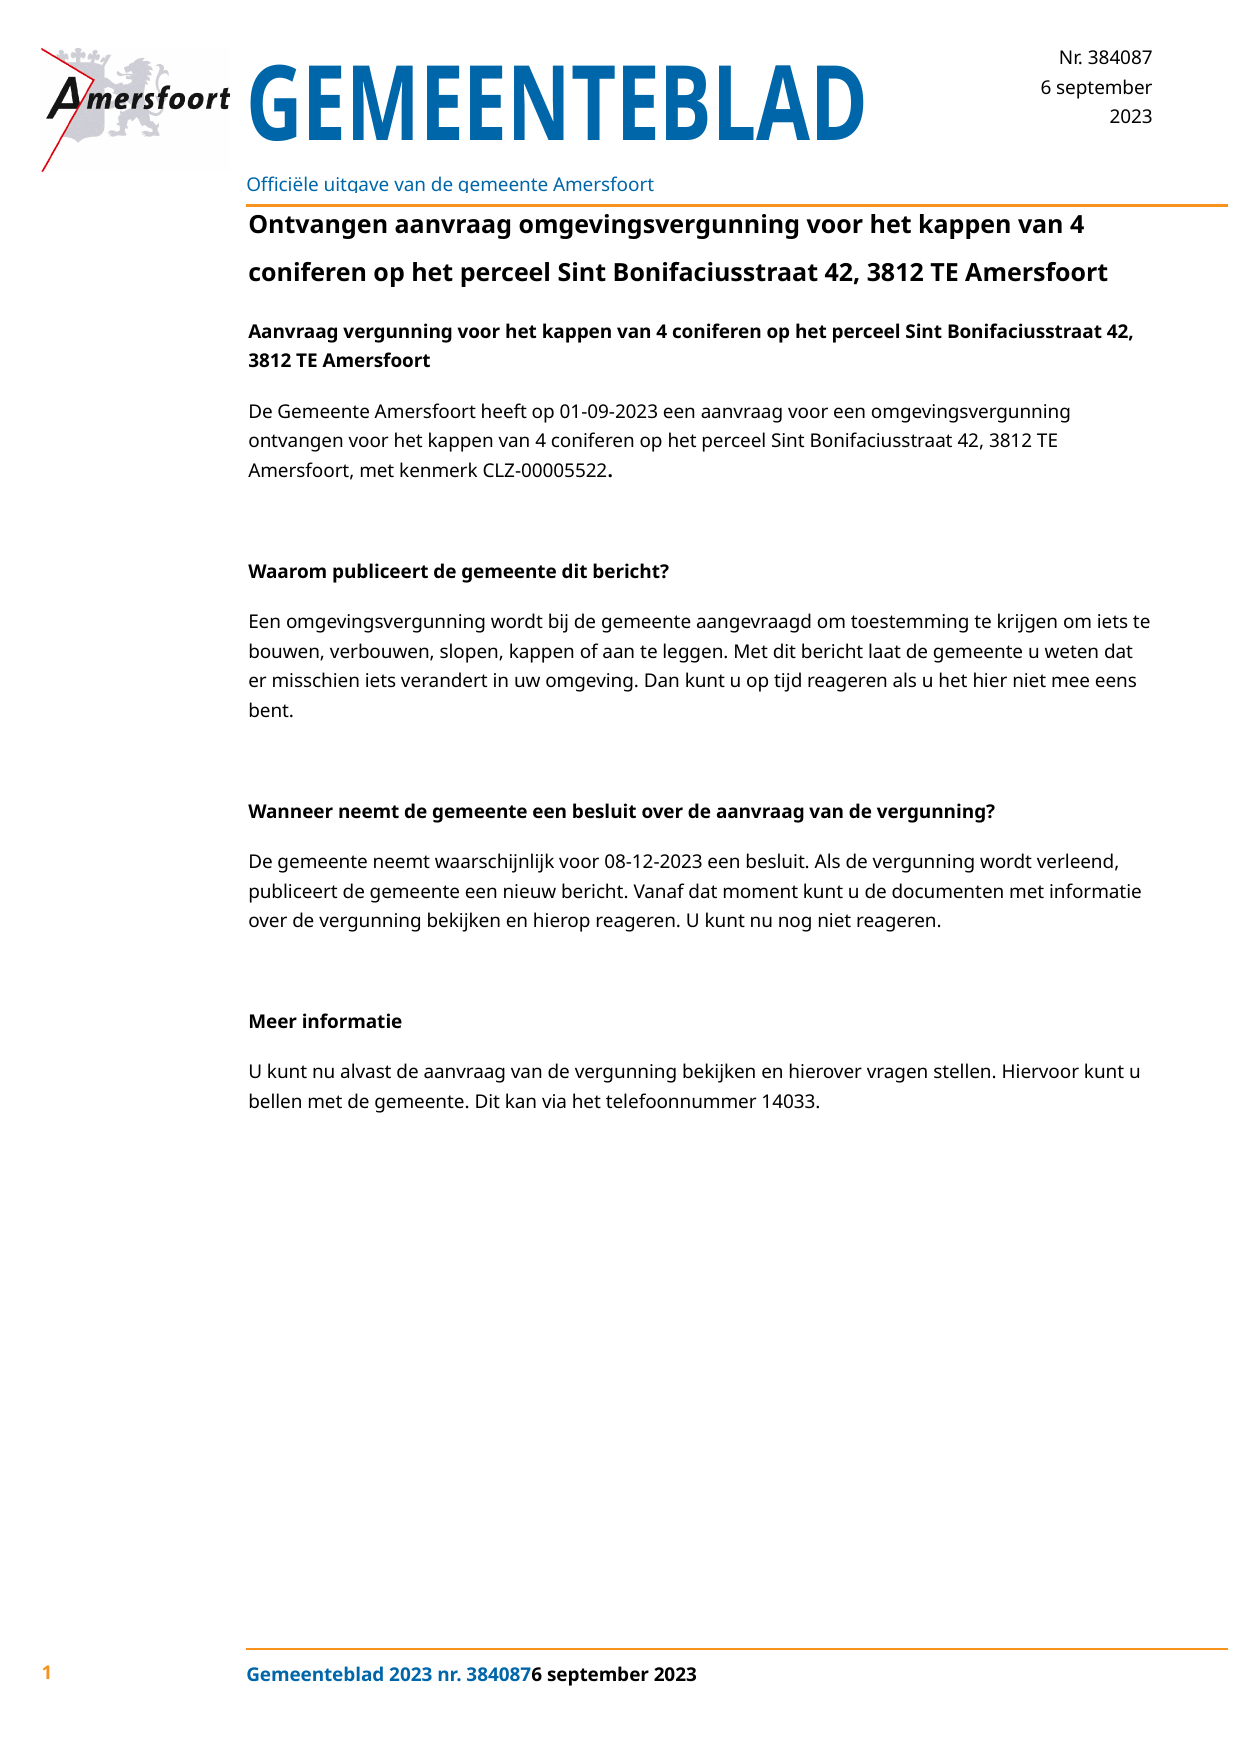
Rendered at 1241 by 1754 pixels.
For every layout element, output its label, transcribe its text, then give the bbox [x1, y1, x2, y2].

text Een omgevingsvergunning wordt bij de gemeente aangevraagd om toestemming te krijgen om iets te bouwen, verbouwen, slopen, kappen of aan te leggen. Met dit bericht laat de gemeente u weten dat er misschien iets verandert in uw omgeving. Dan kunt u op tijd reageren als u het hier niet mee eens bent. [248, 608, 1152, 723]
text Waarom publiceert de gemeente dit bericht? [248, 558, 1152, 584]
text De Gemeente Amersfoort heeft op 01-09-2023 een aanvraag voor een omgevingsvergunning ontvangen voor het kappen van 4 coniferen op het perceel Sint Bonifaciusstraat 42, 3812 TE Amersfoort, met kenmerk CLZ-00005522. [248, 398, 1152, 483]
text U kunt nu alvast de aanvraag van de vergunning bekijken en hierover vragen stellen. Hiervoor kunt u bellen met de gemeente. Dit kan via het telefoonnummer 14033. [248, 1059, 1152, 1114]
text Ontvangen aanvraag omgevingsvergunning voor het kappen van 4 coniferen op het perceel Sint Bonifaciusstraat 42, 3812 TE Amersfoort [248, 207, 1152, 288]
text Aanvraag vergunning voor het kappen van 4 coniferen op het perceel Sint Bonifaciusstraat 42, 3812 TE Amersfoort [248, 318, 1152, 373]
picture [41, 47, 231, 172]
text Wanneer neemt de gemeente een besluit over de aanvraag van de vergunning? [248, 798, 1152, 824]
text Meer informatie [248, 1008, 1152, 1034]
text De gemeente neemt waarschijnlijk voor 08-12-2023 een besluit. Als de vergunning wordt verleend, publiceert de gemeente een nieuw bericht. Vanaf dat moment kunt u de documenten met informatie over de vergunning bekijken en hierop reageren. U kunt nu nog niet reageren. [248, 848, 1152, 933]
